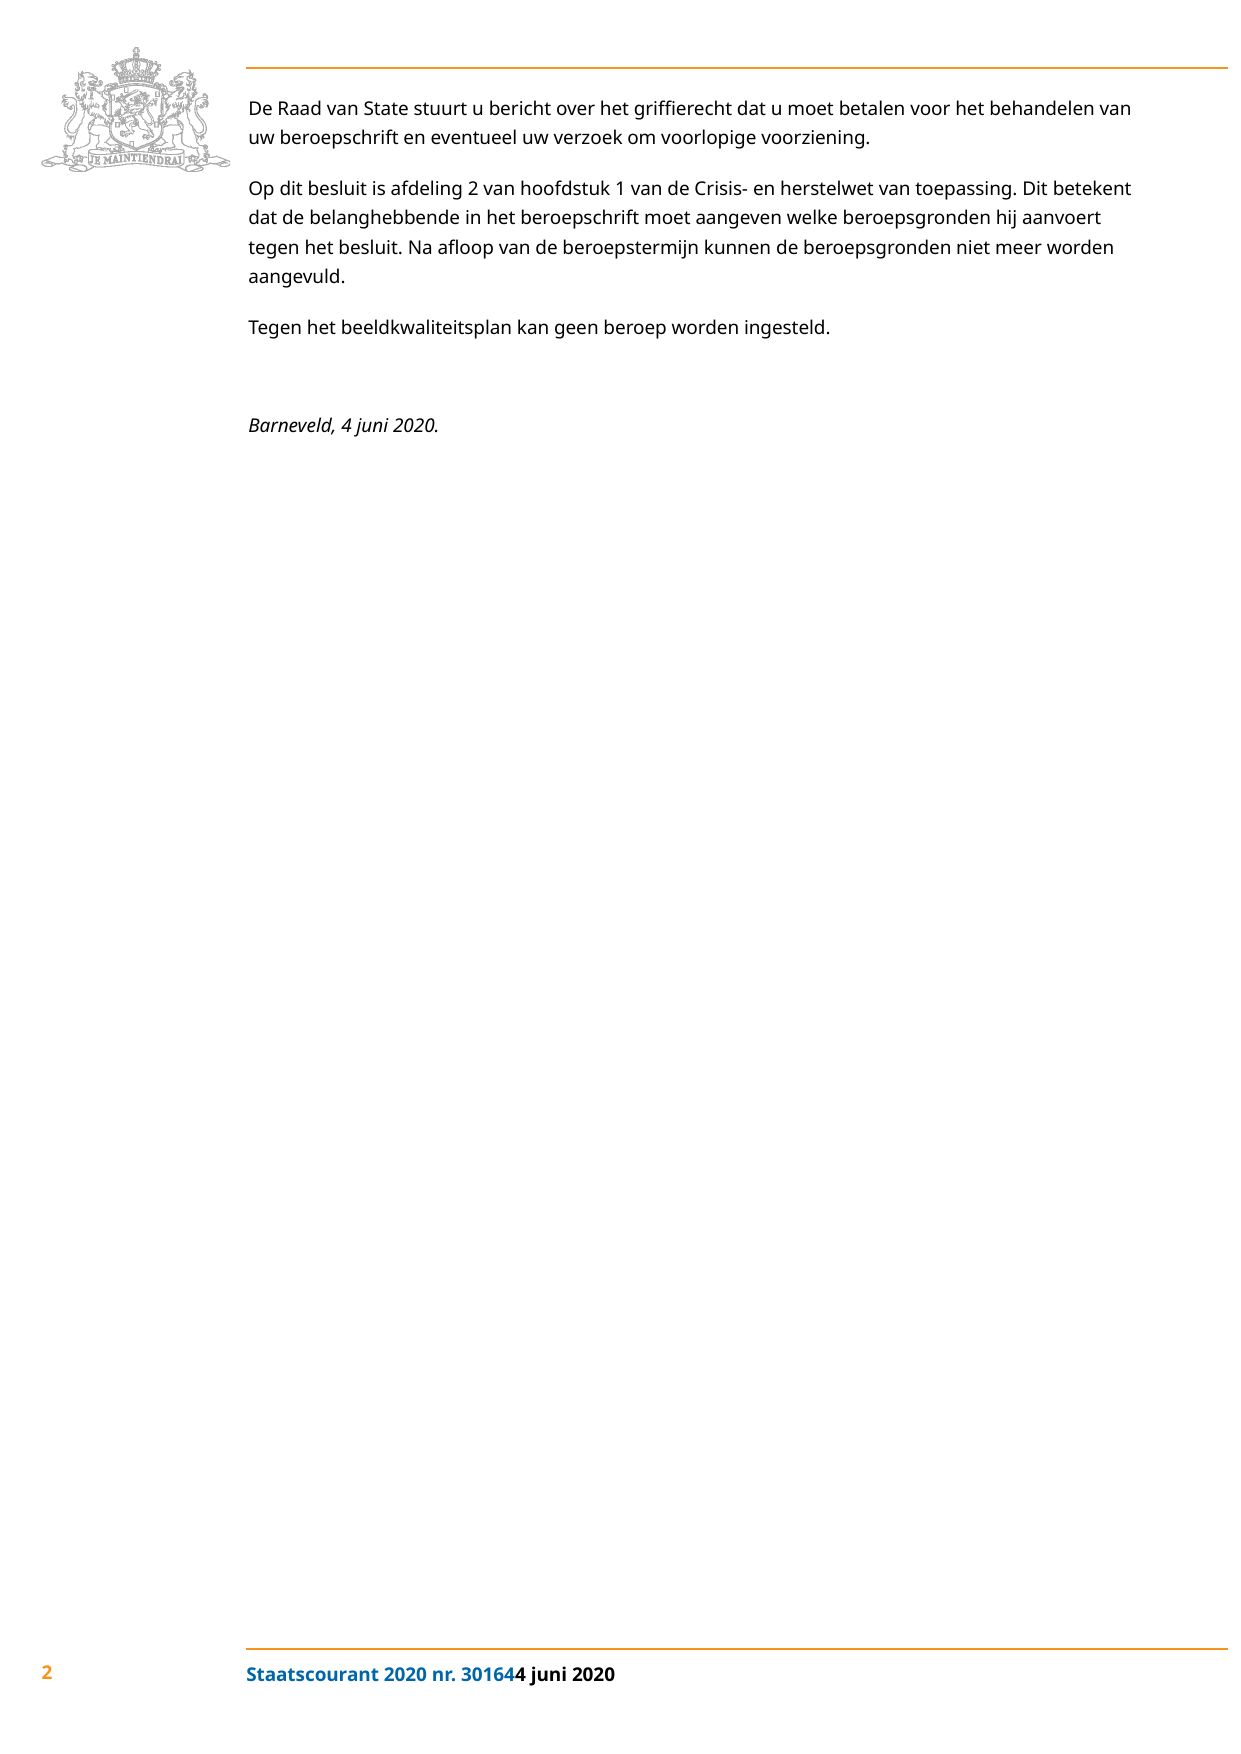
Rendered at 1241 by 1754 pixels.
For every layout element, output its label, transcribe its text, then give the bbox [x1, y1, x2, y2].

text De Raad van State stuurt u bericht over het griffierecht dat u moet betalen voor het behandelen van uw beroepschrift en eventueel uw verzoek om voorlopige voorziening. [248, 95, 1152, 150]
text Barneveld, 4 juni 2020. [248, 412, 1152, 438]
text Op dit besluit is afdeling 2 van hoofdstuk 1 van de Crisis- en herstelwet van toepassing. Dit betekent dat de belanghebbende in het beroepschrift moet aangeven welke beroepsgronden hij aanvoert tegen het besluit. Na afloop van de beroepstermijn kunnen de beroepsgronden niet meer worden aangevuld. [248, 175, 1152, 289]
text Tegen het beeldkwaliteitsplan kan geen beroep worden ingesteld. [248, 314, 1152, 340]
picture [41, 47, 231, 172]
